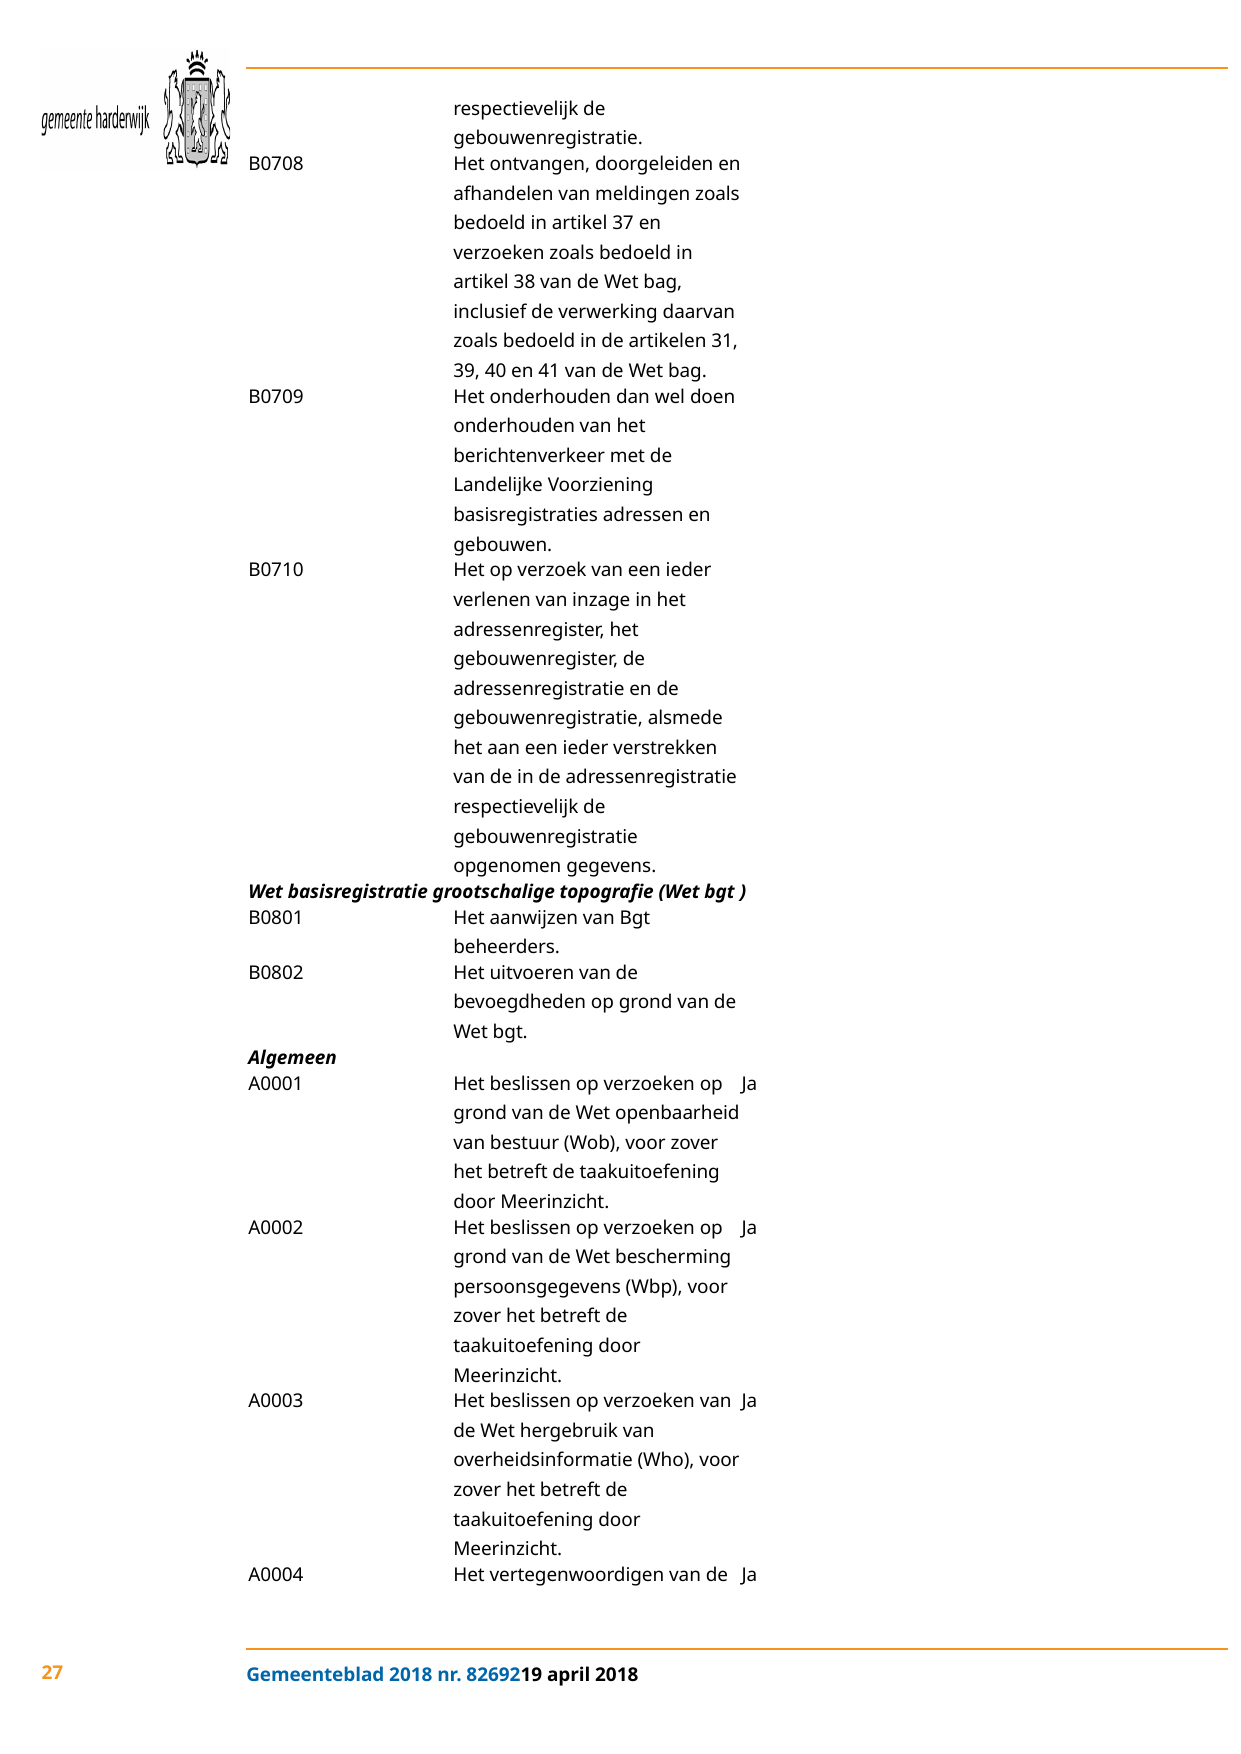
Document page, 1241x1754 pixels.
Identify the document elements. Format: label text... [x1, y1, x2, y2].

table_cell Het beslissen op verzoeken van de Wet hergebruik van overheidsinformatie (Who), voor zover het betreft de taakuitoefening door Meerinzicht. [453, 1388, 741, 1561]
table_cell [741, 904, 1015, 959]
table_cell A0002 [248, 1214, 453, 1387]
table_cell [741, 959, 1015, 1044]
table_cell [741, 557, 1015, 878]
table_cell A0001 [248, 1070, 453, 1214]
table_cell respectievelijk de gebouwenregistratie. [453, 95, 741, 150]
table_cell B0802 [248, 959, 453, 1044]
table_cell [741, 95, 1015, 150]
table_cell Het beslissen op verzoeken op grond van de Wet bescherming persoonsgegevens (Wbp), voor zover het betreft de taakuitoefening door Meerinzicht. [453, 1214, 741, 1387]
table_cell Het vertegenwoordigen van de [453, 1561, 741, 1587]
table_cell Het beslissen op verzoeken op grond van de Wet openbaarheid van bestuur (Wob), voor zover het betreft de taakuitoefening door Meerinzicht. [453, 1070, 741, 1214]
table_cell Algemeen [248, 1044, 1015, 1070]
table_cell B0709 [248, 383, 453, 557]
picture [41, 47, 231, 172]
table_cell B0710 [248, 557, 453, 878]
table_cell Ja [741, 1561, 1015, 1587]
table_cell B0708 [248, 150, 453, 383]
table_cell Ja [741, 1070, 1015, 1214]
table_cell Het onderhouden dan wel doen onderhouden van het berichtenverkeer met de Landelijke Voorziening basisregistraties adressen en gebouwen. [453, 383, 741, 557]
table_cell Het uitvoeren van de bevoegdheden op grond van de Wet bgt. [453, 959, 741, 1044]
table_cell Ja [741, 1214, 1015, 1387]
table_cell A0004 [248, 1561, 453, 1587]
table_cell Het aanwijzen van Bgt beheerders. [453, 904, 741, 959]
table_cell A0003 [248, 1388, 453, 1561]
table_cell [741, 150, 1015, 383]
table_cell B0801 [248, 904, 453, 959]
table_cell Het op verzoek van een ieder verlenen van inzage in het adressenregister, het gebouwenregister, de adressenregistratie en de gebouwenregistratie, alsmede het aan een ieder verstrekken van de in de adressenregistratie respectievelijk de gebouwenregistratie opgenomen gegevens. [453, 557, 741, 878]
table_cell Wet basisregistratie grootschalige topografie (Wet bgt ) [248, 878, 1015, 904]
table_cell [741, 383, 1015, 557]
table_cell [248, 95, 453, 150]
table_cell Het ontvangen, doorgeleiden en afhandelen van meldingen zoals bedoeld in artikel 37 en verzoeken zoals bedoeld in artikel 38 van de Wet bag, inclusief de verwerking daarvan zoals bedoeld in de artikelen 31, 39, 40 en 41 van de Wet bag. [453, 150, 741, 383]
table_cell Ja [741, 1388, 1015, 1561]
